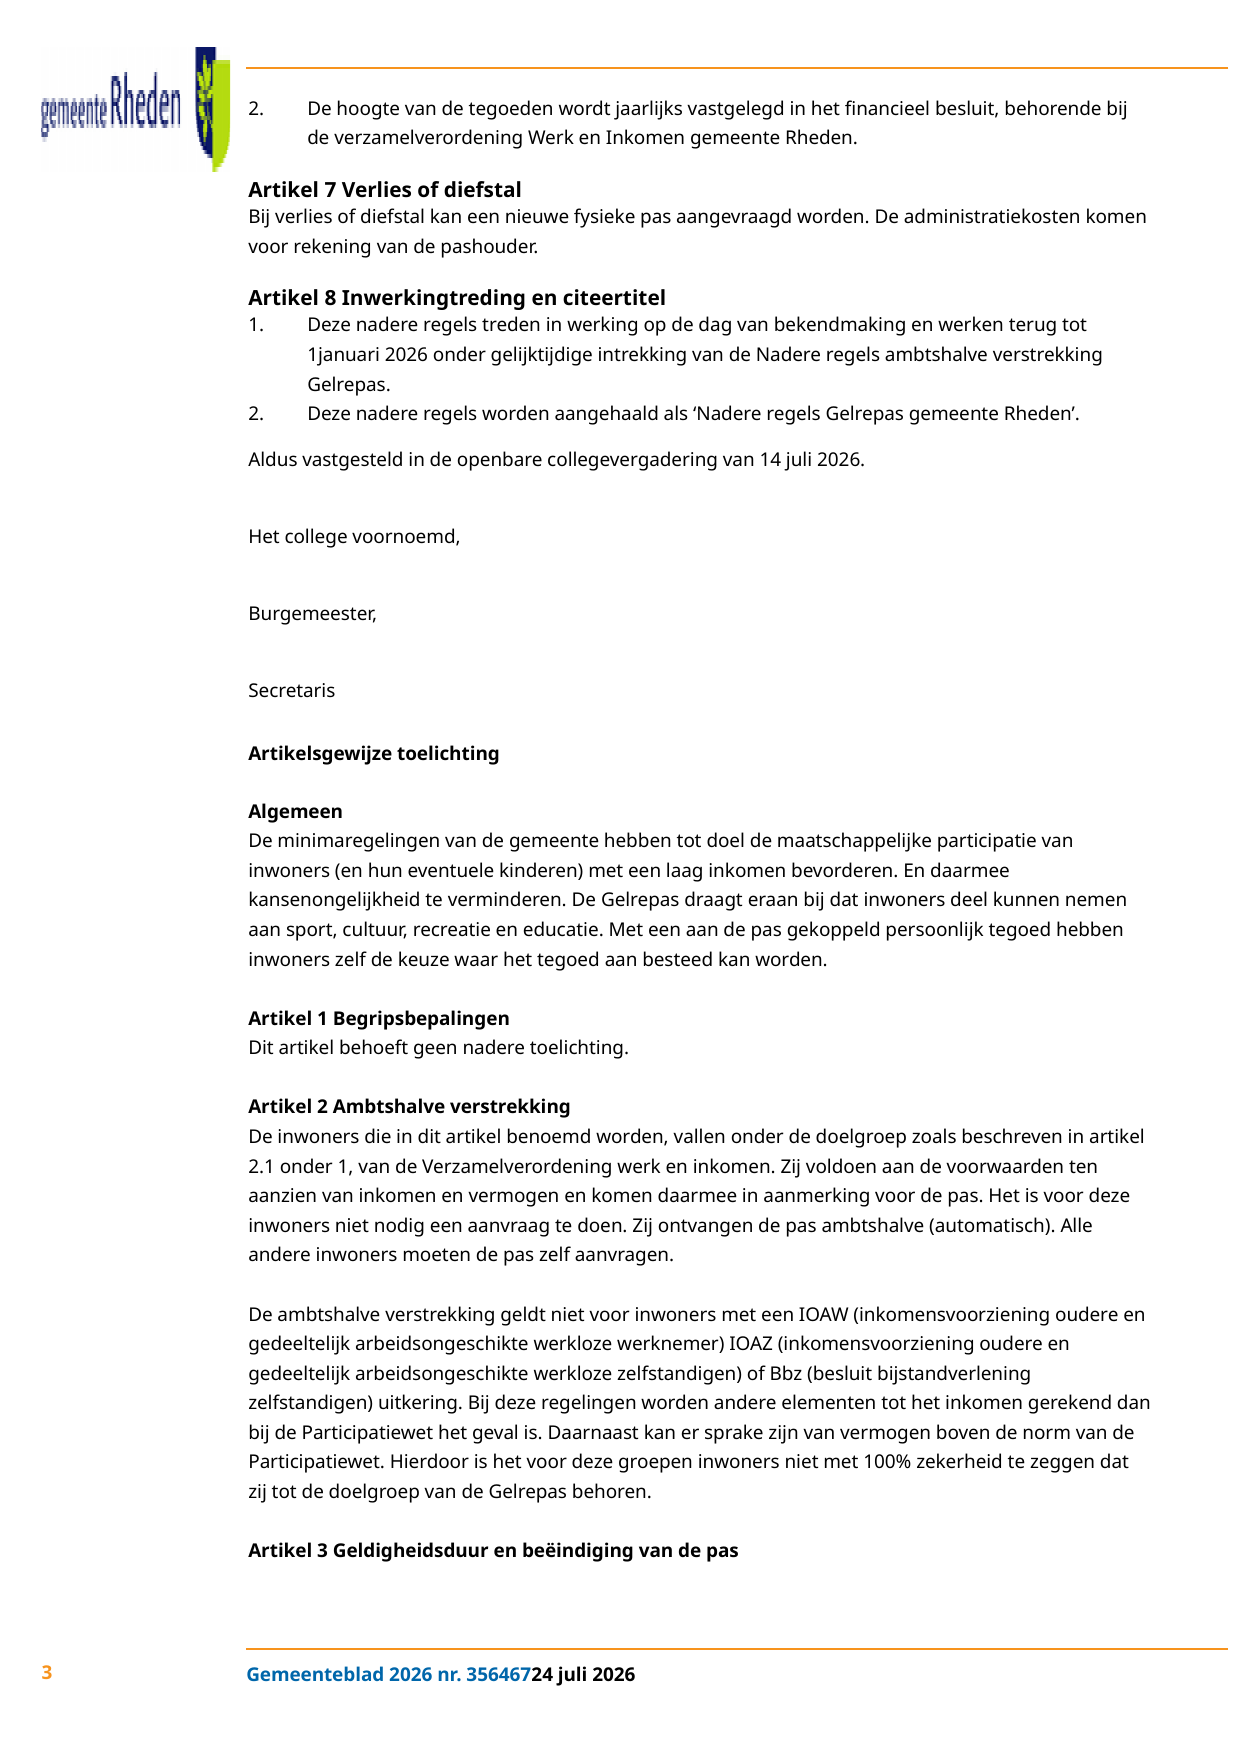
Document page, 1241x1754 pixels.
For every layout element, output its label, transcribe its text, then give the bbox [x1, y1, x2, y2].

text Artikelsgewijze toelichting [248, 729, 1152, 769]
list Deze nadere regels treden in werking op de dag van bekendmaking en werken terug tot 1januari 2026 onder gelijktijdige intrekking van de Nadere regels ambtshalve verstrekking Gelrepas. [248, 312, 1152, 397]
text Aldus vastgesteld in de openbare collegevergadering van 14 juli 2026. [248, 446, 1152, 472]
picture [41, 47, 231, 172]
text De inwoners die in dit artikel benoemd worden, vallen onder de doelgroep zoals beschreven in artikel 2.1 onder 1, van de Verzamelverordening werk en inkomen. Zij voldoen aan de voorwaarden ten aanzien van inkomen en vermogen en komen daarmee in aanmerking voor de pas. Het is voor deze inwoners niet nodig een aanvraag te doen. Zij ontvangen de pas ambtshalve (automatisch). Alle andere inwoners moeten de pas zelf aanvragen. [248, 1123, 1152, 1267]
list De hoogte van de tegoeden wordt jaarlijks vastgelegd in het financieel besluit, behorende bij de verzamelverordening Werk en Inkomen gemeente Rheden. [248, 95, 1152, 150]
text Secretaris [248, 678, 1152, 703]
text Bij verlies of diefstal kan een nieuwe fysieke pas aangevraagd worden. De administratiekosten komen voor rekening van de pashouder. [248, 203, 1152, 258]
text Dit artikel behoeft geen nadere toelichting. [248, 1034, 1152, 1060]
text De minimaregelingen van de gemeente hebben tot doel de maatschappelijke participatie van inwoners (en hun eventuele kinderen) met een laag inkomen bevorderen. En daarmee kansenongelijkheid te verminderen. De Gelrepas draagt eraan bij dat inwoners deel kunnen nemen aan sport, cultuur, recreatie en educatie. Met een aan de pas gekoppeld persoonlijk tegoed hebben inwoners zelf de keuze waar het tegoed aan besteed kan worden. [248, 827, 1152, 972]
text Artikel 2 Ambtshalve verstrekking [248, 1094, 1152, 1119]
text Artikel 1 Begripsbepalingen [248, 1005, 1152, 1031]
text Artikel 7 Verlies of diefstal [248, 175, 1152, 203]
text Artikel 3 Geldigheidsduur en beëindiging van de pas [248, 1537, 1152, 1563]
text Algemeen [248, 798, 1152, 824]
text Artikel 8 Inwerkingtreding en citeertitel [248, 283, 1152, 312]
list Deze nadere regels worden aangehaald als ‘Nadere regels Gelrepas gemeente Rheden’. [248, 400, 1152, 426]
text Het college voornoemd, [248, 523, 1152, 549]
text Burgemeester, [248, 600, 1152, 626]
text De ambtshalve verstrekking geldt niet voor inwoners met een IOAW (inkomensvoorziening oudere en gedeeltelijk arbeidsongeschikte werkloze werknemer) IOAZ (inkomensvoorziening oudere en gedeeltelijk arbeidsongeschikte werkloze zelfstandigen) of Bbz (besluit bijstandverlening zelfstandigen) uitkering. Bij deze regelingen worden andere elementen tot het inkomen gerekend dan bij de Participatiewet het geval is. Daarnaast kan er sprake zijn van vermogen boven de norm van de Participatiewet. Hierdoor is het voor deze groepen inwoners niet met 100% zekerheid te zeggen dat zij tot de doelgroep van de Gelrepas behoren. [248, 1301, 1152, 1504]
